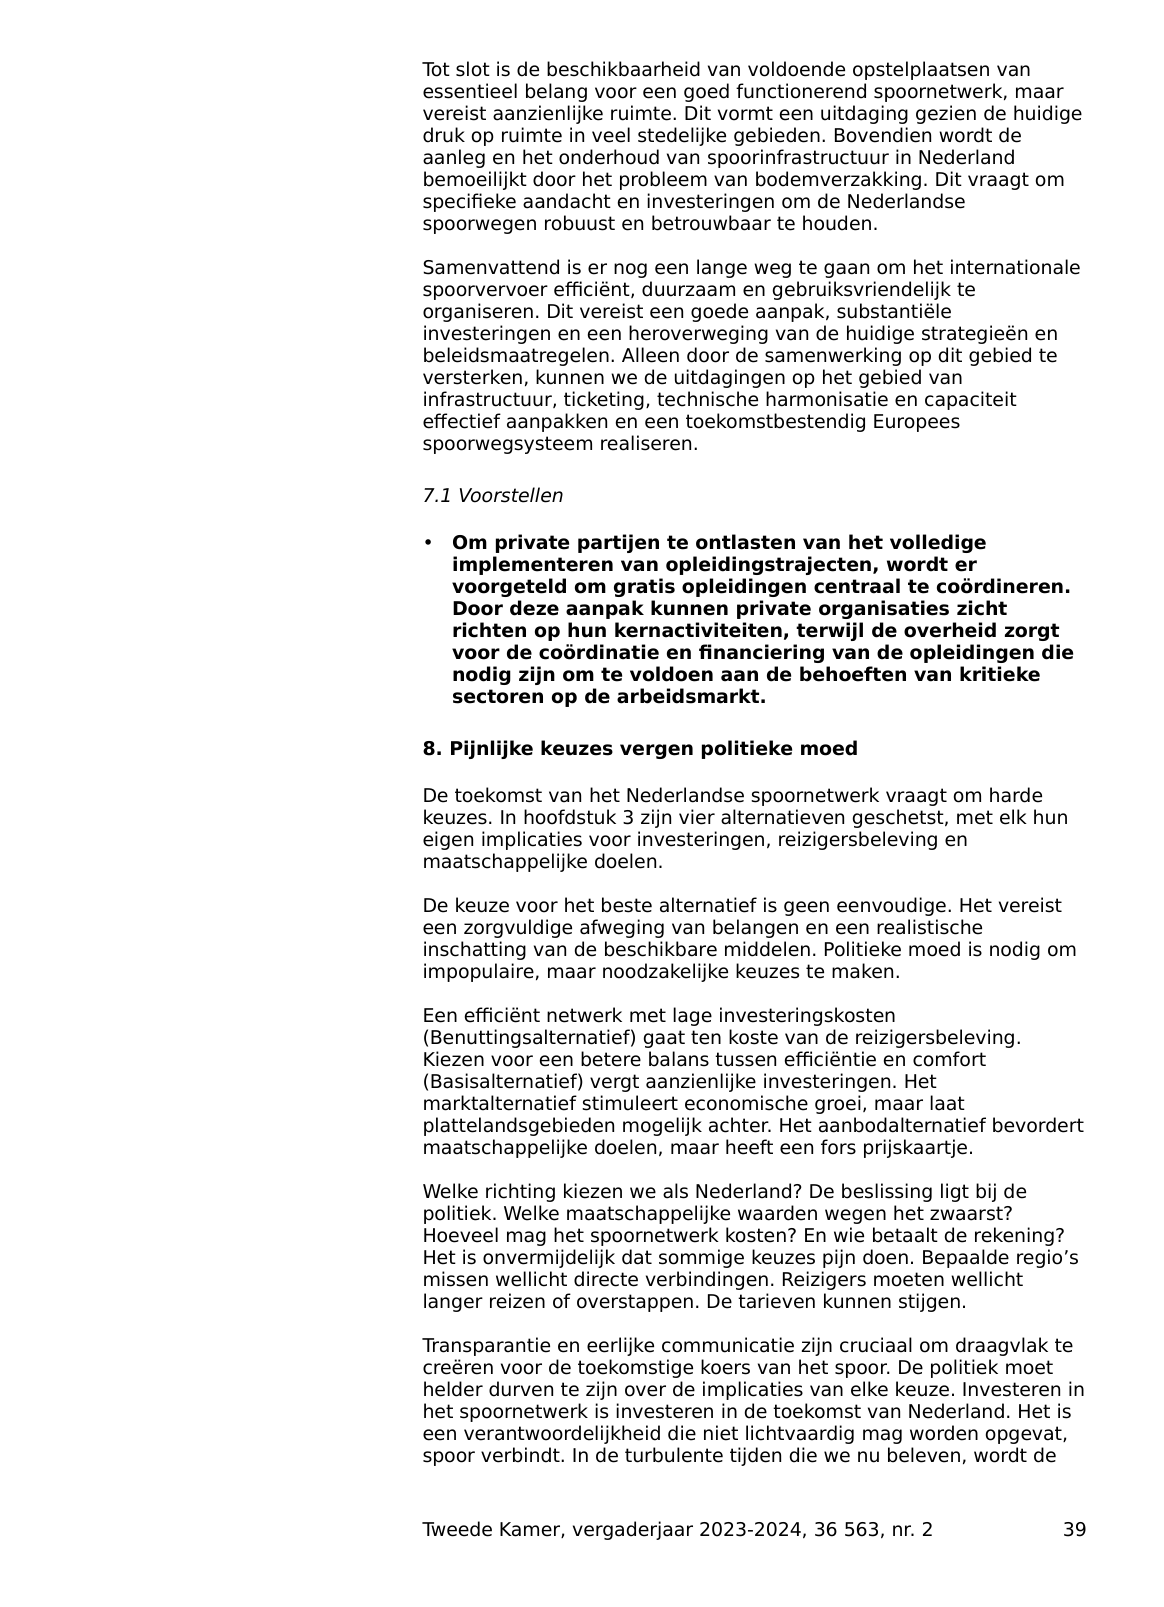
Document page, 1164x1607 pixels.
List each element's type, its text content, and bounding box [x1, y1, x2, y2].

text Transparantie en eerlijke communicatie zijn cruciaal om draagvlak te creëren voor de toekomstige koers van het spoor. De politiek moet helder durven te zijn over de implicaties van elke keuze. Investeren in het spoornetwerk is investeren in de toekomst van Nederland. Het is een verantwoordelijkheid die niet lichtvaardig mag worden opgevat, spoor verbindt. In de turbulente tijden die we nu beleven, wordt de [422, 1335, 1087, 1467]
subtitle 7.1 Voorstellen [422, 485, 1087, 507]
text Een efficiënt netwerk met lage investeringskosten (Benuttingsalternatief) gaat ten koste van de reizigersbeleving. Kiezen voor een betere balans tussen efficiëntie en comfort (Basisalternatief) vergt aanzienlijke investeringen. Het marktalternatief stimuleert economische groei, maar laat plattelandsgebieden mogelijk achter. Het aanbodalternatief bevordert maatschappelijke doelen, maar heeft een fors prijskaartje. [422, 1005, 1087, 1159]
text • Om private partijen te ontlasten van het volledige implementeren van opleidingstrajecten, wordt er voorgeteld om gratis opleidingen centraal te coördineren. Door deze aanpak kunnen private organisaties zicht richten op hun kernactiviteiten, terwijl de overheid zorgt voor de coördinatie en financiering van de opleidingen die nodig zijn om te voldoen aan de behoeften van kritieke sectoren op de arbeidsmarkt. [422, 532, 1087, 708]
text Tot slot is de beschikbaarheid van voldoende opstelplaatsen van essentieel belang voor een goed functionerend spoornetwerk, maar vereist aanzienlijke ruimte. Dit vormt een uitdaging gezien de huidige druk op ruimte in veel stedelijke gebieden. Bovendien wordt de aanleg en het onderhoud van spoorinfrastructuur in Nederland bemoeilijkt door het probleem van bodemverzakking. Dit vraagt om specifieke aandacht en investeringen om de Nederlandse spoorwegen robuust en betrouwbaar te houden. [422, 59, 1087, 235]
subtitle 8. Pijnlijke keuzes vergen politieke moed [422, 738, 1087, 760]
text De keuze voor het beste alternatief is geen eenvoudige. Het vereist een zorgvuldige afweging van belangen en een realistische inschatting van de beschikbare middelen. Politieke moed is nodig om impopulaire, maar noodzakelijke keuzes te maken. [422, 895, 1087, 983]
text De toekomst van het Nederlandse spoornetwerk vraagt om harde keuzes. In hoofdstuk 3 zijn vier alternatieven geschetst, met elk hun eigen implicaties voor investeringen, reizigersbeleving en maatschappelijke doelen. [422, 785, 1087, 873]
text Welke richting kiezen we als Nederland? De beslissing ligt bij de politiek. Welke maatschappelijke waarden wegen het zwaarst? Hoeveel mag het spoornetwerk kosten? En wie betaalt de rekening? Het is onvermijdelijk dat sommige keuzes pijn doen. Bepaalde regio’s missen wellicht directe verbindingen. Reizigers moeten wellicht langer reizen of overstappen. De tarieven kunnen stijgen. [422, 1181, 1087, 1313]
text Samenvattend is er nog een lange weg te gaan om het internationale spoorvervoer efficiënt, duurzaam en gebruiksvriendelijk te organiseren. Dit vereist een goede aanpak, substantiële investeringen en een heroverweging van de huidige strategieën en beleidsmaatregelen. Alleen door de samenwerking op dit gebied te versterken, kunnen we de uitdagingen op het gebied van infrastructuur, ticketing, technische harmonisatie en capaciteit effectief aanpakken en een toekomstbestendig Europees spoorwegsysteem realiseren. [422, 257, 1087, 455]
